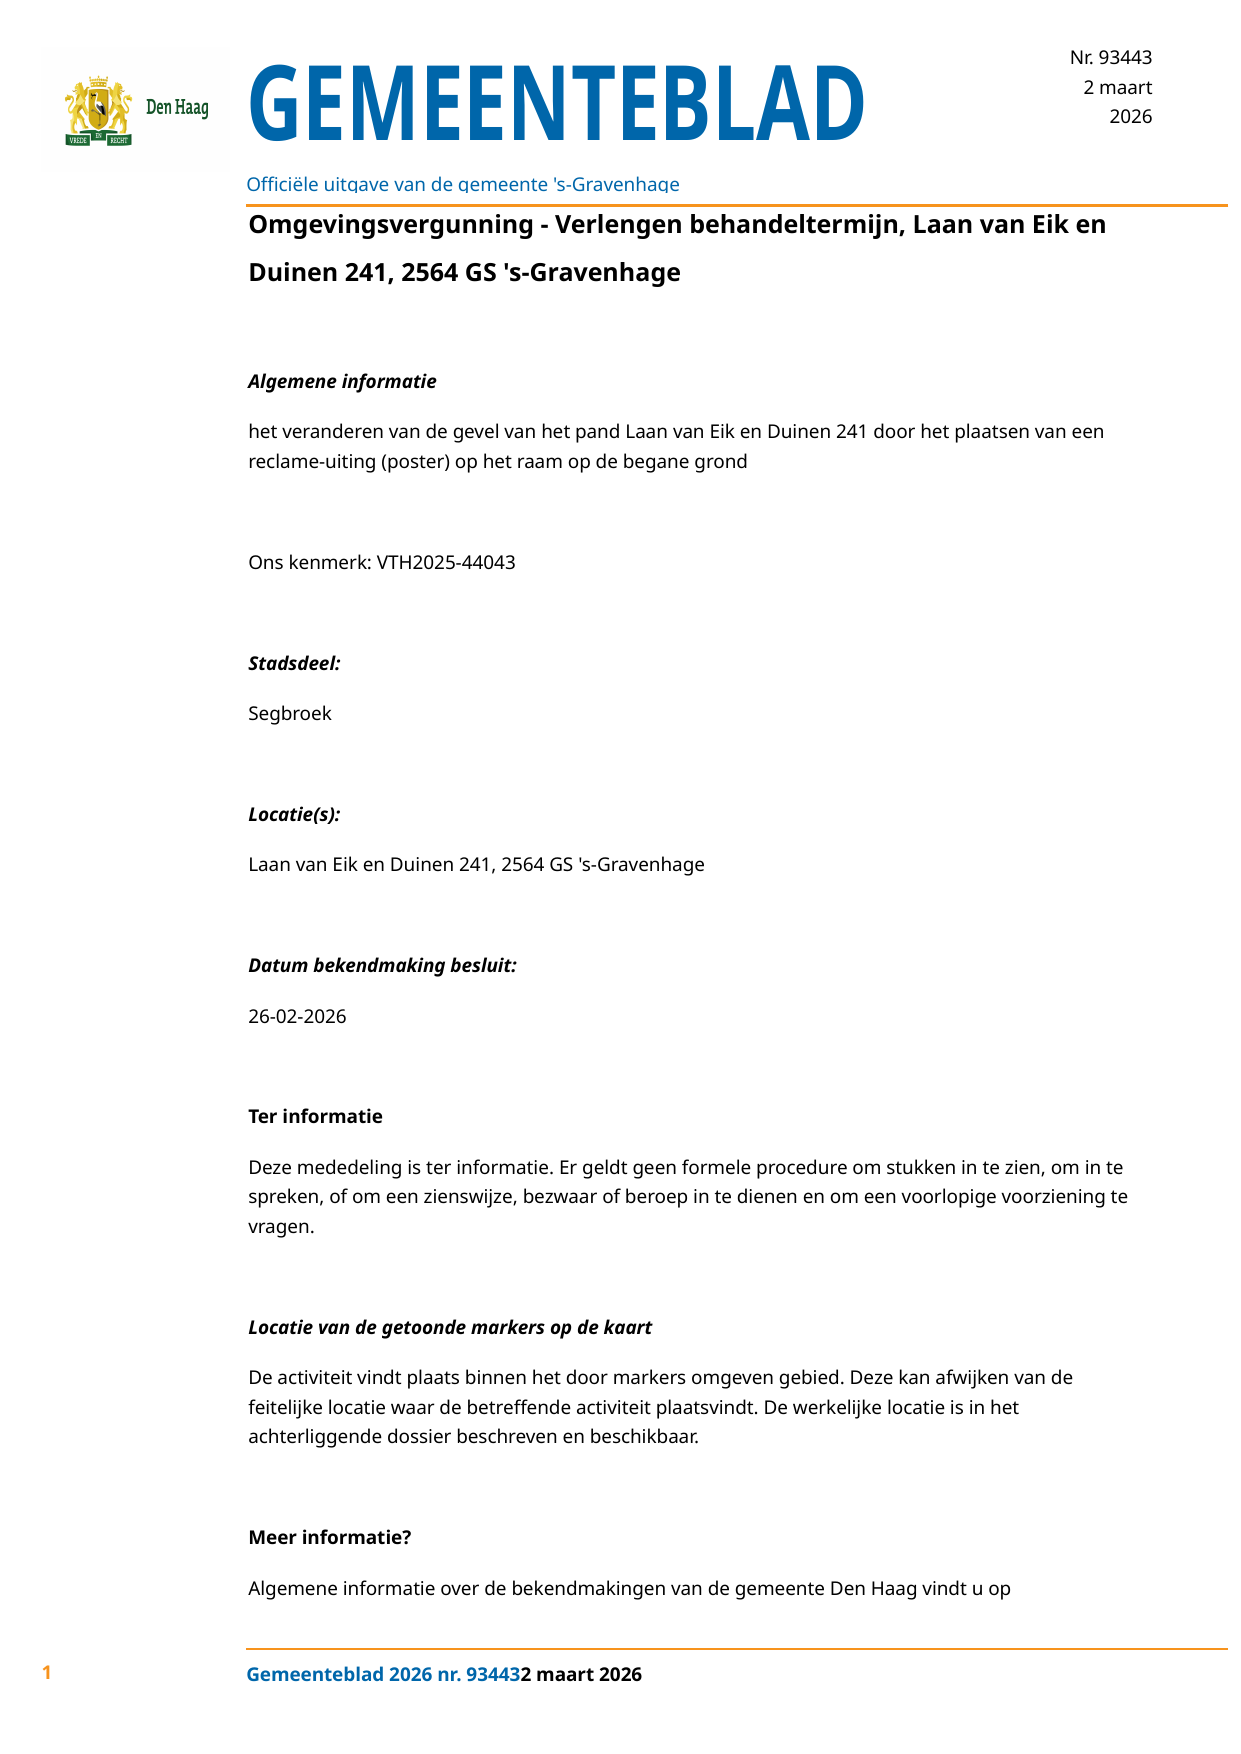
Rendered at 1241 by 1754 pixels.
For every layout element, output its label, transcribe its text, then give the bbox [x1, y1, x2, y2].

text Deze mededeling is ter informatie. Er geldt geen formele procedure om stukken in te zien, om in te spreken, of om een zienswijze, bezwaar of beroep in te dienen en om een voorlopige voorziening te vragen. [248, 1154, 1152, 1239]
text Stadsdeel: [248, 650, 1152, 676]
text Locatie van de getoonde markers op de kaart [248, 1314, 1152, 1340]
text Omgevingsvergunning - Verlengen behandeltermijn, Laan van Eik en Duinen 241, 2564 GS 's-Gravenhage [248, 207, 1152, 288]
picture [41, 47, 231, 172]
text Ter informatie [248, 1104, 1152, 1129]
text Locatie(s): [248, 801, 1152, 827]
text Ons kenmerk: VTH2025-44043 [248, 549, 1152, 575]
text Segbroek [248, 700, 1152, 726]
text Laan van Eik en Duinen 241, 2564 GS 's-Gravenhage [248, 852, 1152, 877]
text Datum bekendmaking besluit: [248, 952, 1152, 978]
text Meer informatie? [248, 1524, 1152, 1550]
text Algemene informatie [248, 368, 1152, 394]
text De activiteit vindt plaats binnen het door markers omgeven gebied. Deze kan afwijken van de feitelijke locatie waar de betreffende activiteit plaatsvindt. De werkelijke locatie is in het achterliggende dossier beschreven en beschikbaar. [248, 1364, 1152, 1449]
text het veranderen van de gevel van het pand Laan van Eik en Duinen 241 door het plaatsen van een reclame-uiting (poster) op het raam op de begane grond [248, 419, 1152, 474]
text Algemene informatie over de bekendmakingen van de gemeente Den Haag vindt u op [248, 1575, 1152, 1601]
text 26-02-2026 [248, 1003, 1152, 1029]
